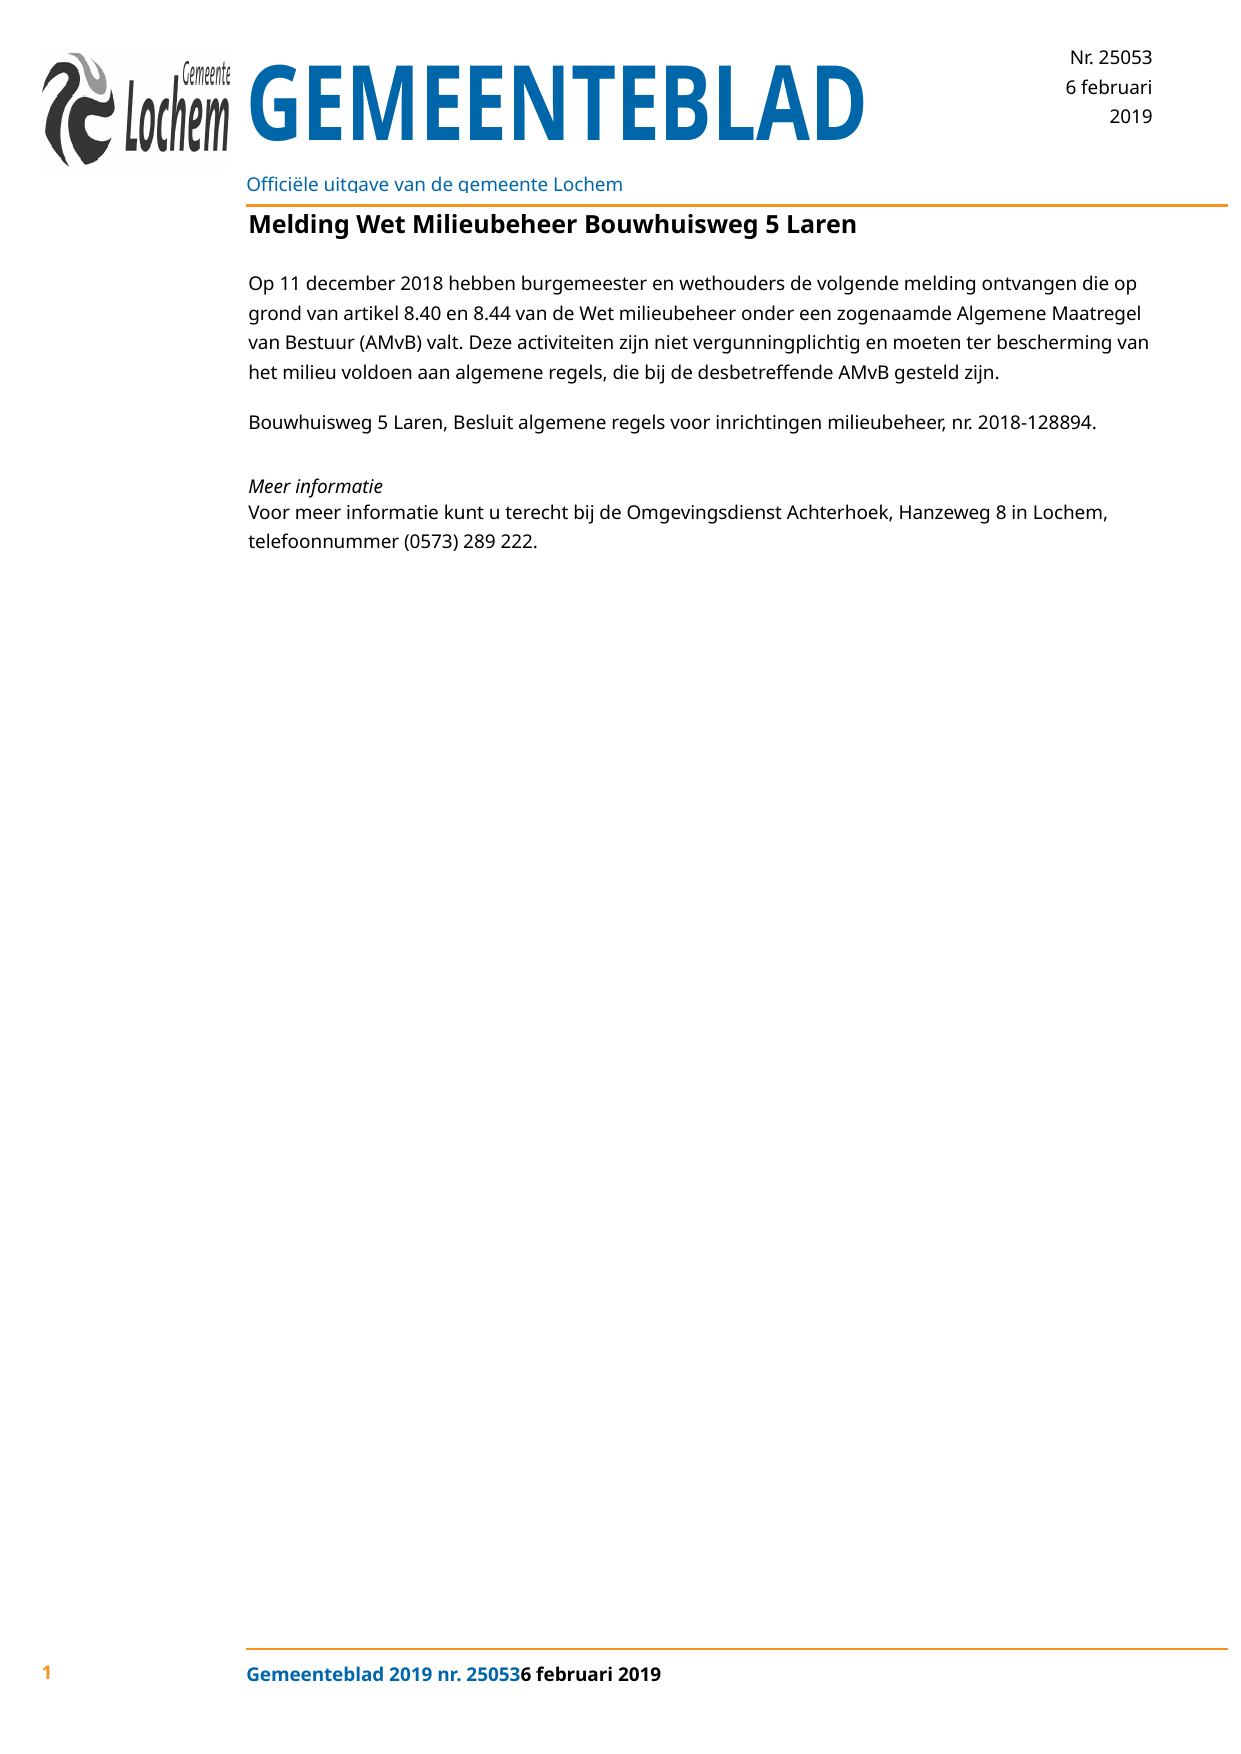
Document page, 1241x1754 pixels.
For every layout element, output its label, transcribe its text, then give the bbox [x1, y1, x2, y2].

text Bouwhuisweg 5 Laren, Besluit algemene regels voor inrichtingen milieubeheer, nr. 2018-128894. [248, 409, 1152, 435]
text Meer informatie [248, 473, 1152, 499]
text Melding Wet Milieubeheer Bouwhuisweg 5 Laren [248, 207, 1152, 241]
picture [41, 47, 231, 172]
text Voor meer informatie kunt u terecht bij de Omgevingsdienst Achterhoek, Hanzeweg 8 in Lochem, telefoonnummer (0573) 289 222. [248, 499, 1152, 554]
text Op 11 december 2018 hebben burgemeester en wethouders de volgende melding ontvangen die op grond van artikel 8.40 en 8.44 van de Wet milieubeheer onder een zogenaamde Algemene Maatregel van Bestuur (AMvB) valt. Deze activiteiten zijn niet vergunningplichtig en moeten ter bescherming van het milieu voldoen aan algemene regels, die bij de desbetreffende AMvB gesteld zijn. [248, 270, 1152, 385]
